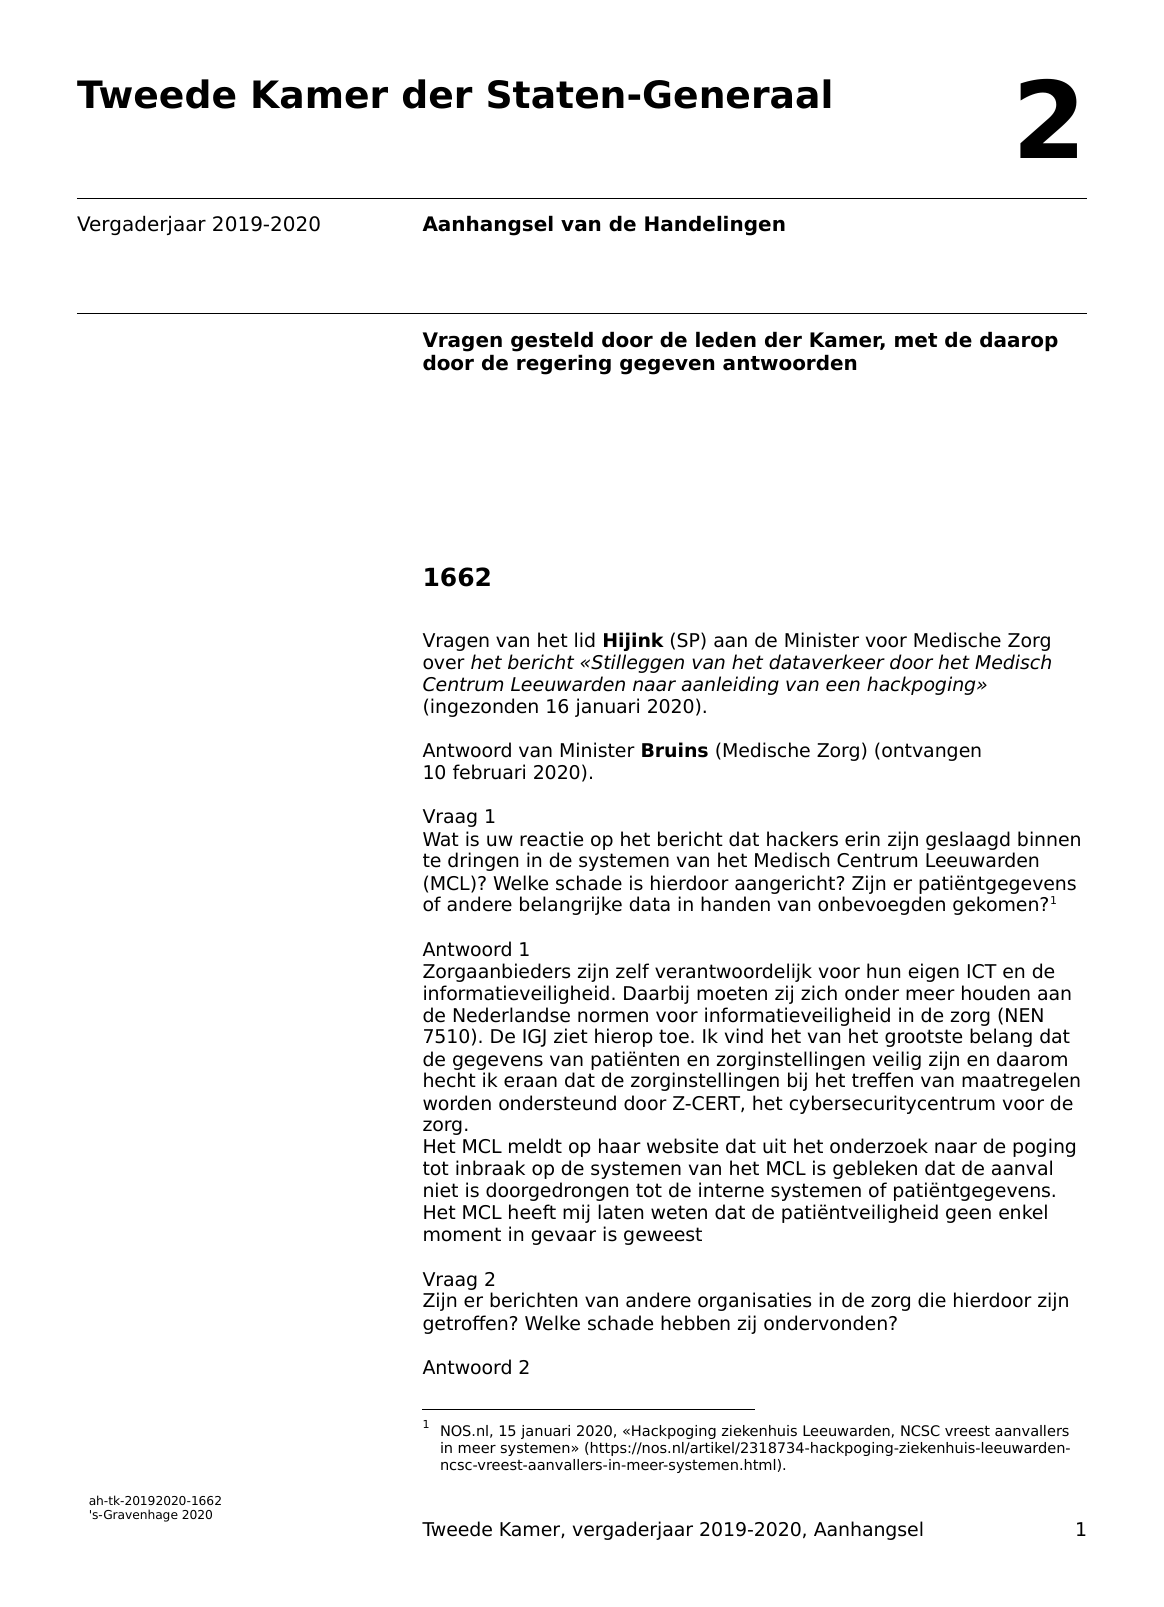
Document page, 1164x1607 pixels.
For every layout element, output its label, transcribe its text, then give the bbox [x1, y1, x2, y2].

text ah-tk-20192020-1662 [88, 1494, 323, 1508]
text Antwoord 1 [422, 938, 1087, 961]
table_cell [77, 314, 422, 375]
text Wat is uw reactie op het bericht dat hackers erin zijn geslaagd binnen te dringen in de systemen van het Medisch Centrum Leeuwarden (MCL)? Welke schade is hierdoor aangericht? Zijn er patiëntgegevens of andere belangrijke data in handen van onbevoegden gekomen? [422, 828, 1087, 916]
text NOS.nl, 15 januari 2020, «Hackpoging ziekenhuis Leeuwarden, NCSC vreest aanvallers in meer systemen» (https://nos.nl/artikel/2318734-hackpoging-ziekenhuis-leeuwarden-ncsc-vreest-aanvallers-in-meer-systemen.html). [422, 1418, 1087, 1474]
table_cell Vragen gesteld door de leden der Kamer, met de daarop door de regering gegeven antwoorden [422, 314, 1087, 375]
text Antwoord van Minister Bruins (Medische Zorg) (ontvangen 10 februari 2020). [422, 740, 1087, 784]
text Vraag 1 [422, 806, 1087, 828]
table_cell Aanhangsel van de Handelingen [422, 199, 1087, 313]
text Zijn er berichten van andere organisaties in de zorg die hierdoor zijn getroffen? Welke schade hebben zij ondervonden? [422, 1290, 1087, 1334]
table_header 2 [886, 59, 1087, 198]
text 1662 [422, 563, 1087, 592]
text Vraag 2 [422, 1268, 1087, 1290]
text 's-Gravenhage 2020 [88, 1508, 323, 1522]
table_header Tweede Kamer der Staten-Generaal [77, 59, 886, 198]
text Het MCL meldt op haar website dat uit het onderzoek naar de poging tot inbraak op de systemen van het MCL is gebleken dat de aanval niet is doorgedrongen tot de interne systemen of patiëntgegevens. Het MCL heeft mij laten weten dat de patiëntveiligheid geen enkel moment in gevaar is geweest [422, 1136, 1087, 1246]
table_cell Vergaderjaar 2019-2020 [77, 199, 422, 313]
text Vragen van het lid Hijink (SP) aan de Minister voor Medische Zorg over het bericht «Stilleggen van het dataverkeer door het Medisch Centrum Leeuwarden naar aanleiding van een hackpoging» (ingezonden 16 januari 2020). [422, 630, 1087, 718]
text Zorgaanbieders zijn zelf verantwoordelijk voor hun eigen ICT en de informatieveiligheid. Daarbij moeten zij zich onder meer houden aan de Nederlandse normen voor informatieveiligheid in de zorg (NEN 7510). De IGJ ziet hierop toe. Ik vind het van het grootste belang dat de gegevens van patiënten en zorginstellingen veilig zijn en daarom hecht ik eraan dat de zorginstellingen bij het treffen van maatregelen worden ondersteund door Z-CERT, het cybersecuritycentrum voor de zorg. [422, 961, 1087, 1136]
text Antwoord 2 [422, 1357, 1087, 1378]
